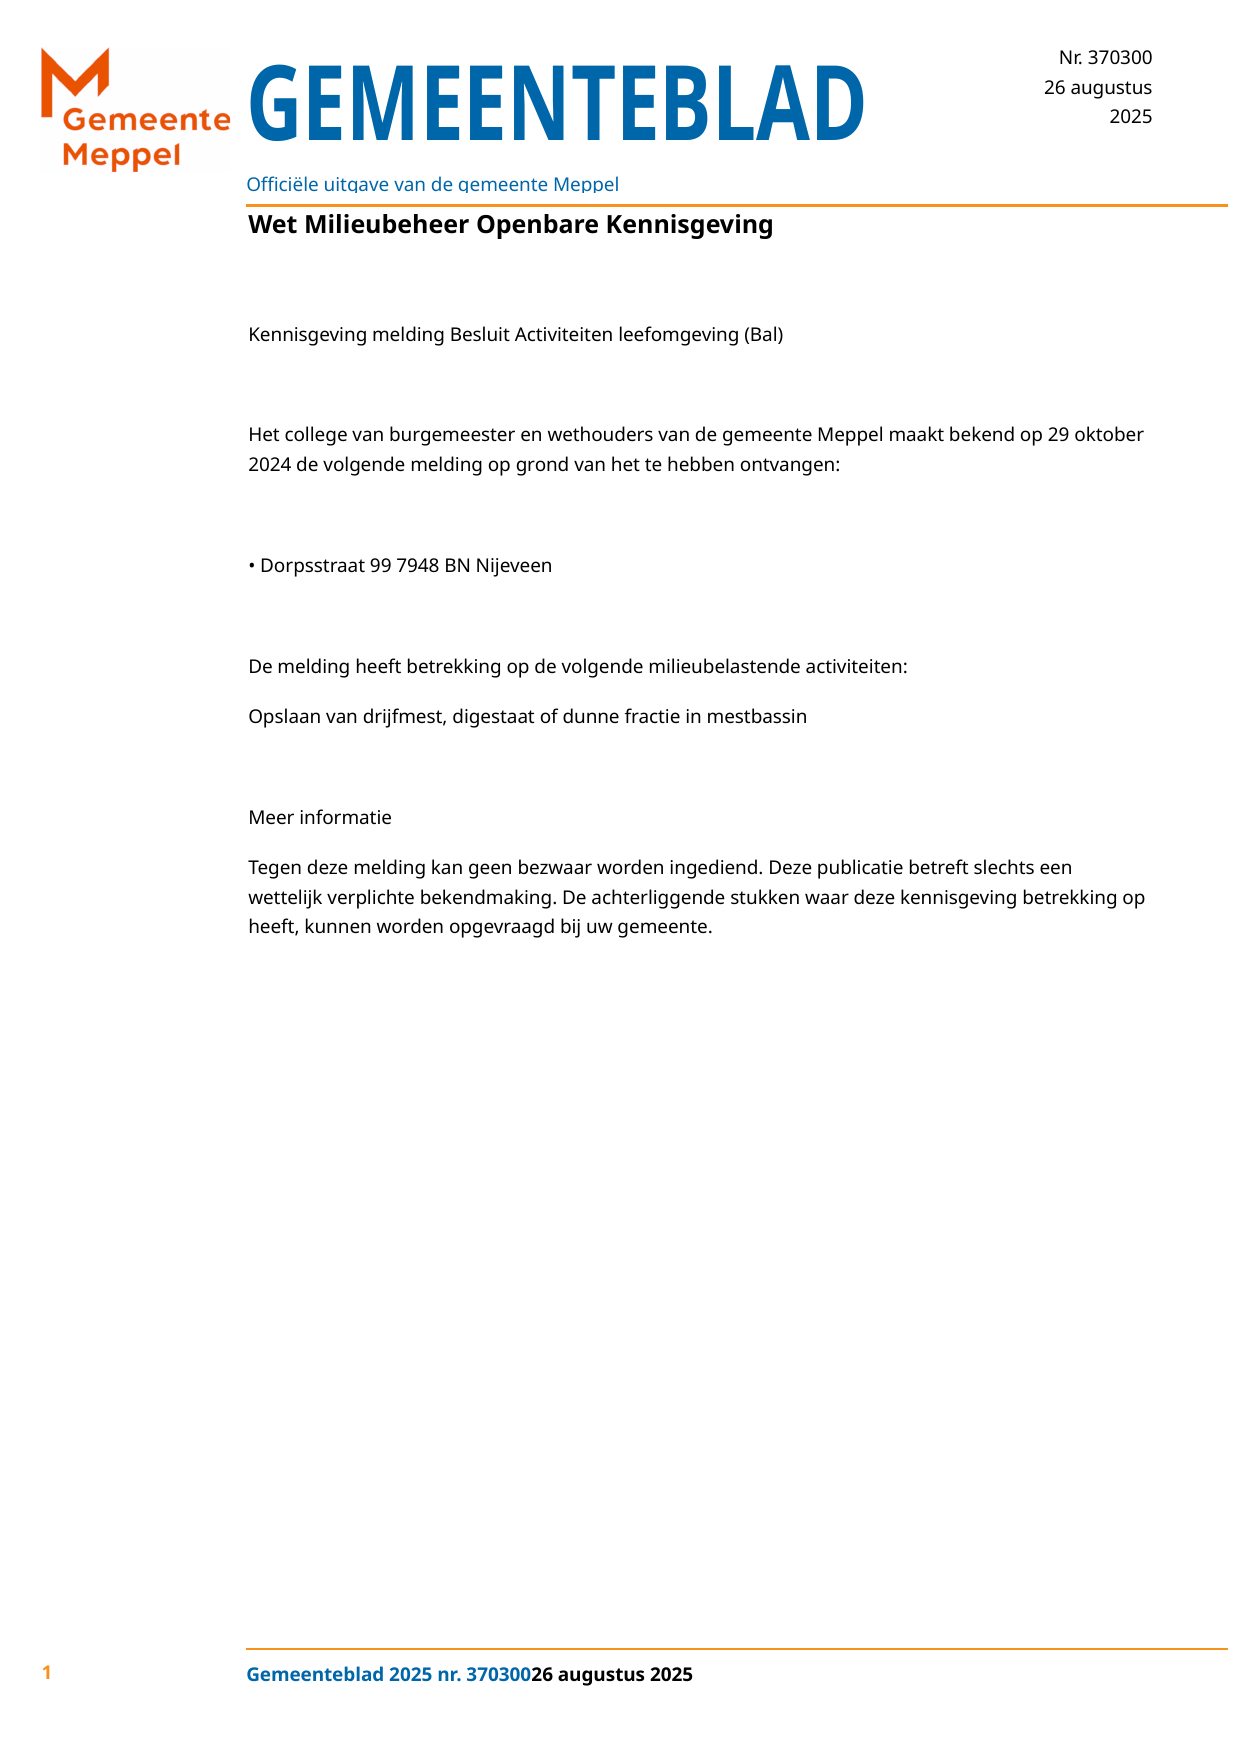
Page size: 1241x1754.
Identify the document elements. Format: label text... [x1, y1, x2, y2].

text Tegen deze melding kan geen bezwaar worden ingediend. Deze publicatie betreft slechts een wettelijk verplichte bekendmaking. De achterliggende stukken waar deze kennisgeving betrekking op heeft, kunnen worden opgevraagd bij uw gemeente. [248, 854, 1152, 939]
text De melding heeft betrekking op de volgende milieubelastende activiteiten: [248, 653, 1152, 678]
text Opslaan van drijfmest, digestaat of dunne fractie in mestbassin [248, 703, 1152, 729]
text Kennisgeving melding Besluit Activiteiten leefomgeving (Bal) [248, 321, 1152, 346]
text Het college van burgemeester en wethouders van de gemeente Meppel maakt bekend op 29 oktober 2024 de volgende melding op grond van het te hebben ontvangen: [248, 422, 1152, 477]
text Meer informatie [248, 804, 1152, 830]
text Wet Milieubeheer Openbare Kennisgeving [248, 207, 1152, 241]
picture [41, 47, 231, 172]
text • Dorpsstraat 99 7948 BN Nijeveen [248, 552, 1152, 578]
